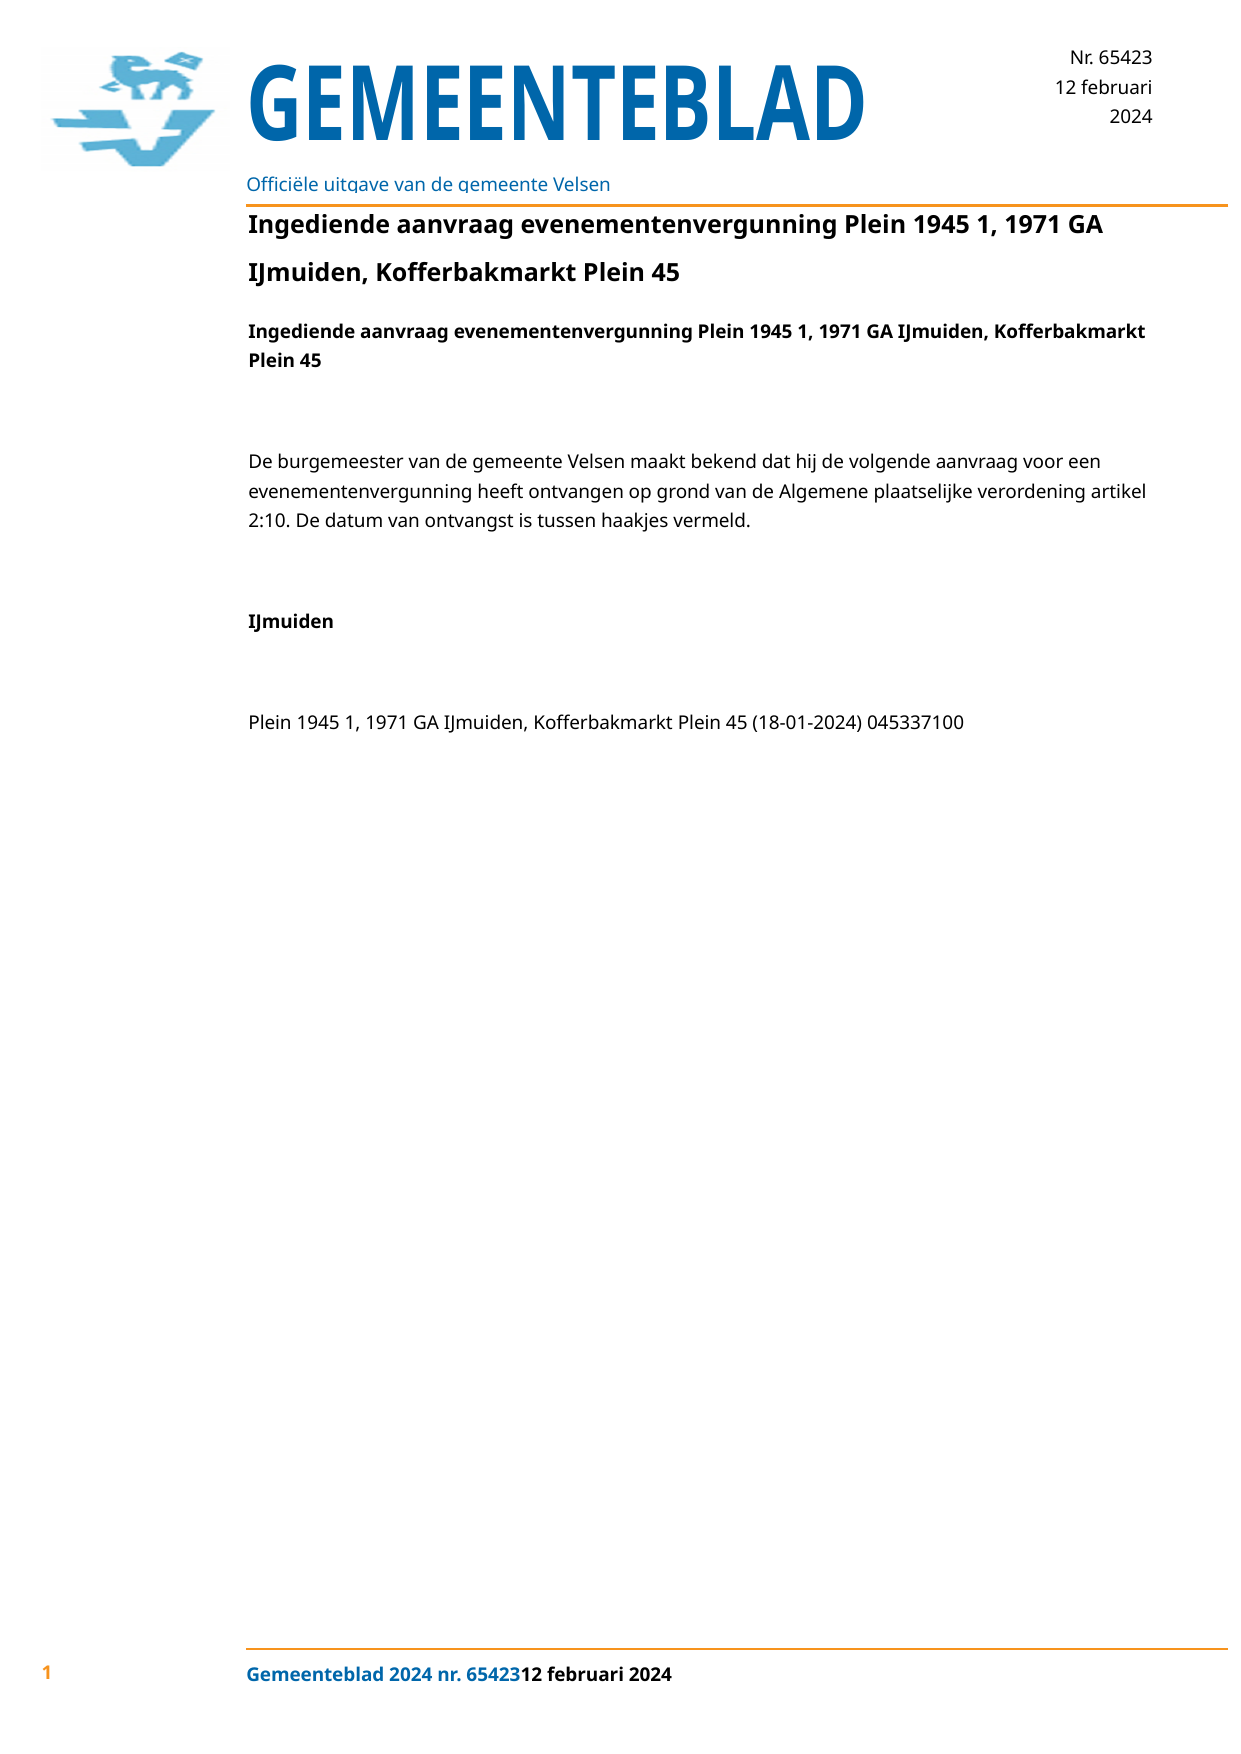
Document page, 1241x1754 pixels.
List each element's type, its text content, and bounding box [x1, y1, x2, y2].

text Ingediende aanvraag evenementenvergunning Plein 1945 1, 1971 GA IJmuiden, Kofferbakmarkt Plein 45 [248, 318, 1152, 373]
picture [41, 47, 231, 172]
text Ingediende aanvraag evenementenvergunning Plein 1945 1, 1971 GA IJmuiden, Kofferbakmarkt Plein 45 [248, 207, 1152, 288]
text Plein 1945 1, 1971 GA IJmuiden, Kofferbakmarkt Plein 45 (18-01-2024) 045337100 [248, 709, 1152, 735]
text IJmuiden [248, 608, 1152, 634]
text De burgemeester van de gemeente Velsen maakt bekend dat hij de volgende aanvraag voor een evenementenvergunning heeft ontvangen op grond van de Algemene plaatselijke verordening artikel 2:10. De datum van ontvangst is tussen haakjes vermeld. [248, 448, 1152, 533]
